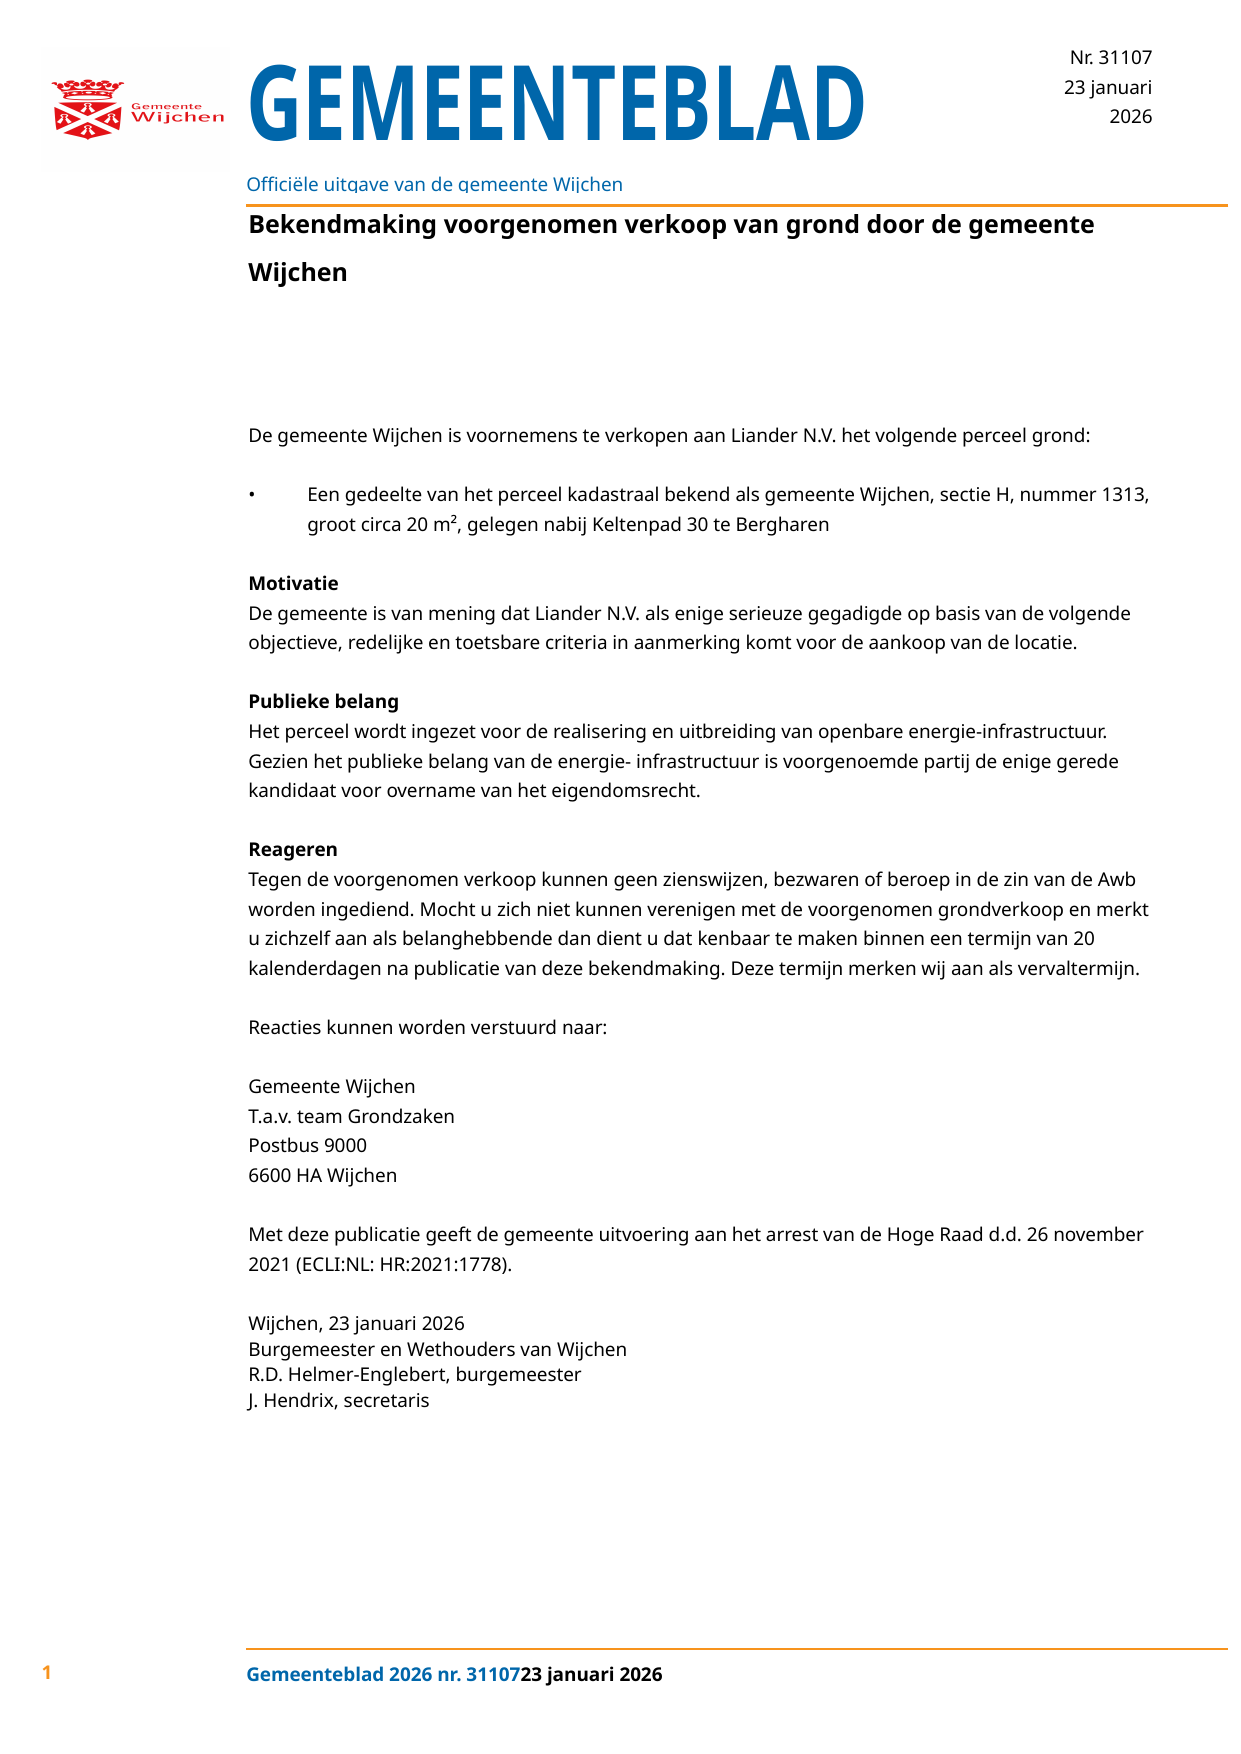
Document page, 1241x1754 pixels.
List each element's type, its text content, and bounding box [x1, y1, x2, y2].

text T.a.v. team Grondzaken [248, 1103, 1152, 1129]
text R.D. Helmer-Englebert, burgemeester [248, 1361, 1152, 1387]
text Publieke belang [248, 689, 1152, 714]
text Het perceel wordt ingezet voor de realisering en uitbreiding van openbare energie-infrastructuur. Gezien het publieke belang van de energie- infrastructuur is voorgenoemde partij de enige gerede kandidaat voor overname van het eigendomsrecht. [248, 718, 1152, 803]
text Wijchen, 23 januari 2026 [248, 1310, 1152, 1336]
text Bekendmaking voorgenomen verkoop van grond door de gemeente Wijchen [248, 207, 1152, 288]
text J. Hendrix, secretaris [248, 1387, 1152, 1413]
text Reacties kunnen worden verstuurd naar: [248, 1014, 1152, 1040]
text Postbus 9000 [248, 1132, 1152, 1158]
picture [41, 47, 231, 172]
text De gemeente is van mening dat Liander N.V. als enige serieuze gegadigde op basis van de volgende objectieve, redelijke en toetsbare criteria in aanmerking komt voor de aankoop van de locatie. [248, 600, 1152, 655]
text Reageren [248, 837, 1152, 862]
text Tegen de voorgenomen verkoop kunnen geen zienswijzen, bezwaren of beroep in de zin van de Awb worden ingediend. Mocht u zich niet kunnen verenigen met de voorgenomen grondverkoop en merkt u zichzelf aan als belanghebbende dan dient u dat kenbaar te maken binnen een termijn van 20 kalenderdagen na publicatie van deze bekendmaking. Deze termijn merken wij aan als vervaltermijn. [248, 866, 1152, 981]
list Een gedeelte van het perceel kadastraal bekend als gemeente Wijchen, sectie H, nummer 1313, groot circa 20 m², gelegen nabij Keltenpad 30 te Bergharen [248, 482, 1152, 537]
text Met deze publicatie geeft de gemeente uitvoering aan het arrest van de Hoge Raad d.d. 26 november 2021 (ECLI:NL: HR:2021:1778). [248, 1221, 1152, 1277]
text De gemeente Wijchen is voornemens te verkopen aan Liander N.V. het volgende perceel grond: [248, 422, 1152, 448]
text Motivatie [248, 570, 1152, 596]
text Burgemeester en Wethouders van Wijchen [248, 1336, 1152, 1361]
text Gemeente Wijchen [248, 1073, 1152, 1099]
text 6600 HA Wijchen [248, 1162, 1152, 1188]
